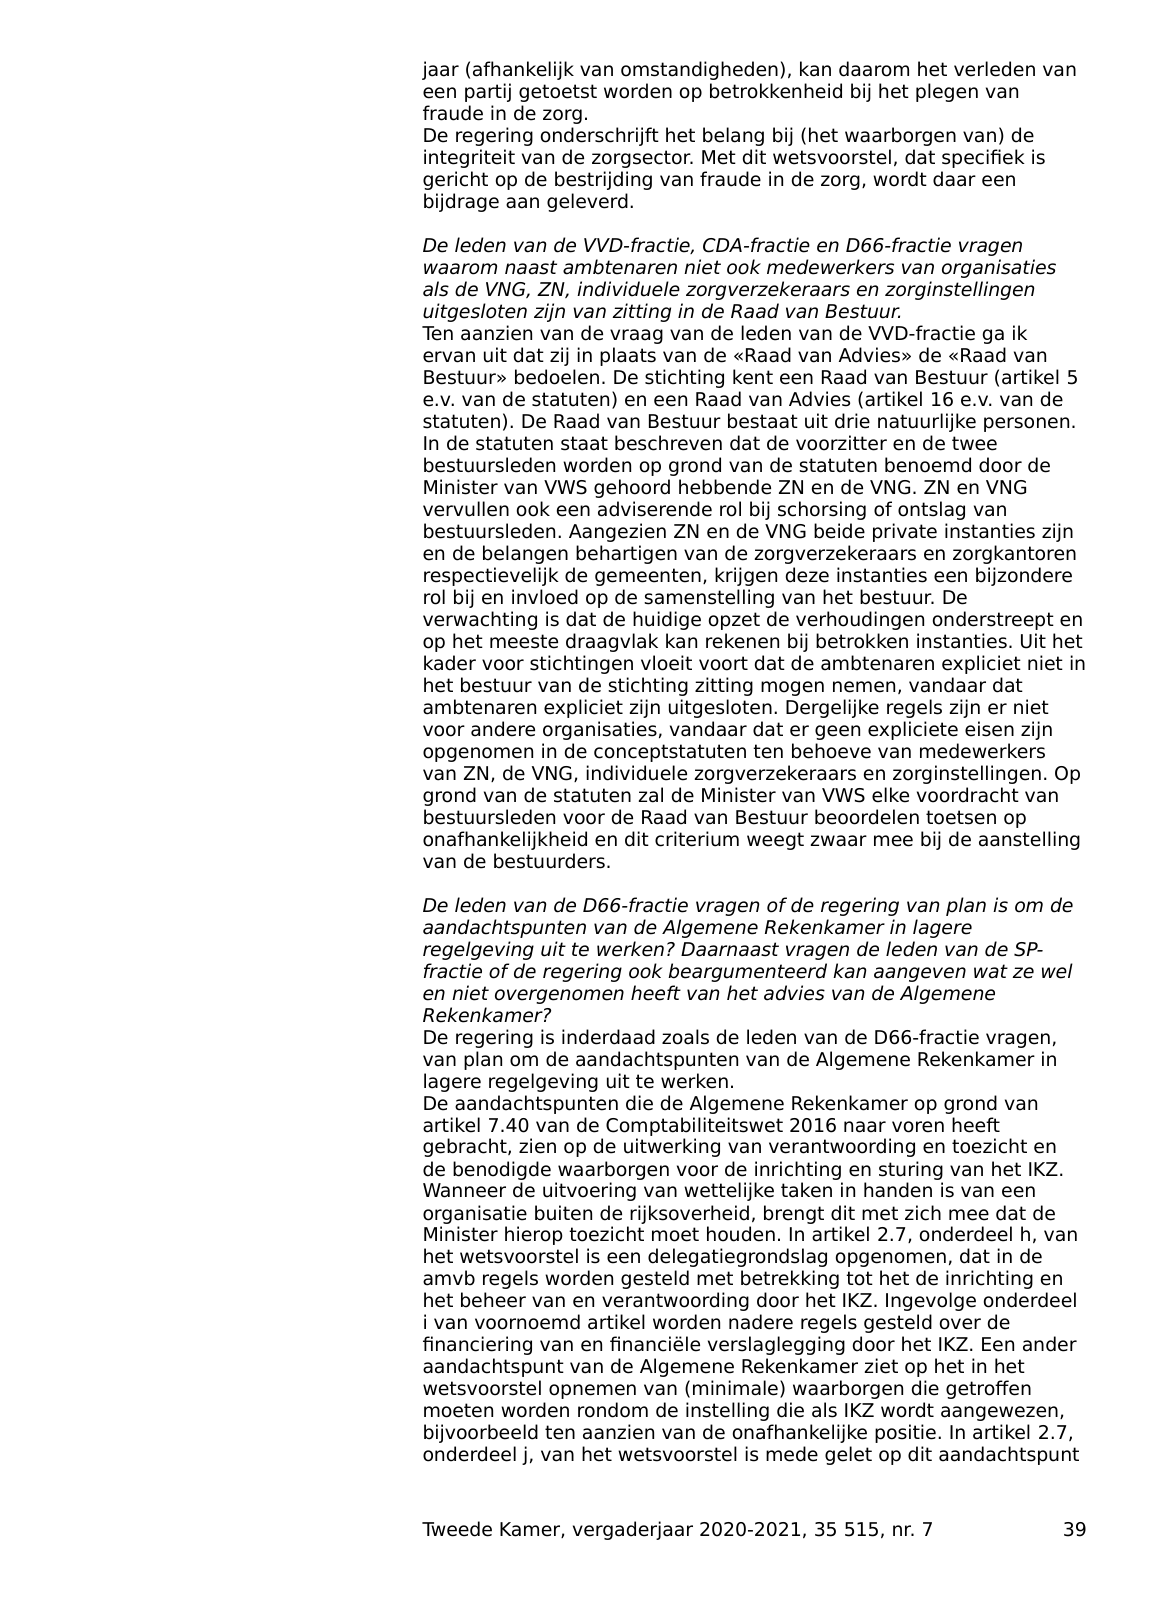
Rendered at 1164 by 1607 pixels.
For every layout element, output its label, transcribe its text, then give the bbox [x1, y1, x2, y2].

text De regering onderschrijft het belang bij (het waarborgen van) de integriteit van de zorgsector. Met dit wetsvoorstel, dat specifiek is gericht op de bestrijding van fraude in de zorg, wordt daar een bijdrage aan geleverd. [422, 125, 1087, 213]
text De regering is inderdaad zoals de leden van de D66-fractie vragen, van plan om de aandachtspunten van de Algemene Rekenkamer in lagere regelgeving uit te werken. [422, 1027, 1087, 1092]
text De leden van de VVD-fractie, CDA-fractie en D66-fractie vragen waarom naast ambtenaren niet ook medewerkers van organisaties als de VNG, ZN, individuele zorgverzekeraars en zorginstellingen uitgesloten zijn van zitting in de Raad van Bestuur. [422, 235, 1087, 323]
text De aandachtspunten die de Algemene Rekenkamer op grond van artikel 7.40 van de Comptabiliteitswet 2016 naar voren heeft gebracht, zien op de uitwerking van verantwoording en toezicht en de benodigde waarborgen voor de inrichting en sturing van het IKZ. Wanneer de uitvoering van wettelijke taken in handen is van een organisatie buiten de rijksoverheid, brengt dit met zich mee dat de Minister hierop toezicht moet houden. In artikel 2.7, onderdeel h, van het wetsvoorstel is een delegatiegrondslag opgenomen, dat in de amvb regels worden gesteld met betrekking tot het de inrichting en het beheer van en verantwoording door het IKZ. Ingevolge onderdeel i van voornoemd artikel worden nadere regels gesteld over de financiering van en financiële verslaglegging door het IKZ. Een ander aandachtspunt van de Algemene Rekenkamer ziet op het in het wetsvoorstel opnemen van (minimale) waarborgen die getroffen moeten worden rondom de instelling die als IKZ wordt aangewezen, bijvoorbeeld ten aanzien van de onafhankelijke positie. In artikel 2.7, onderdeel j, van het wetsvoorstel is mede gelet op dit aandachtspunt [422, 1092, 1087, 1466]
text Ten aanzien van de vraag van de leden van de VVD-fractie ga ik ervan uit dat zij in plaats van de «Raad van Advies» de «Raad van Bestuur» bedoelen. De stichting kent een Raad van Bestuur (artikel 5 e.v. van de statuten) en een Raad van Advies (artikel 16 e.v. van de statuten). De Raad van Bestuur bestaat uit drie natuurlijke personen. In de statuten staat beschreven dat de voorzitter en de twee bestuursleden worden op grond van de statuten benoemd door de Minister van VWS gehoord hebbende ZN en de VNG. ZN en VNG vervullen ook een adviserende rol bij schorsing of ontslag van bestuursleden. Aangezien ZN en de VNG beide private instanties zijn en de belangen behartigen van de zorgverzekeraars en zorgkantoren respectievelijk de gemeenten, krijgen deze instanties een bijzondere rol bij en invloed op de samenstelling van het bestuur. De verwachting is dat de huidige opzet de verhoudingen onderstreept en op het meeste draagvlak kan rekenen bij betrokken instanties. Uit het kader voor stichtingen vloeit voort dat de ambtenaren expliciet niet in het bestuur van de stichting zitting mogen nemen, vandaar dat ambtenaren expliciet zijn uitgesloten. Dergelijke regels zijn er niet voor andere organisaties, vandaar dat er geen expliciete eisen zijn opgenomen in de conceptstatuten ten behoeve van medewerkers van ZN, de VNG, individuele zorgverzekeraars en zorginstellingen. Op grond van de statuten zal de Minister van VWS elke voordracht van bestuursleden voor de Raad van Bestuur beoordelen toetsen op onafhankelijkheid en dit criterium weegt zwaar mee bij de aanstelling van de bestuurders. [422, 323, 1087, 872]
text jaar (afhankelijk van omstandigheden), kan daarom het verleden van een partij getoetst worden op betrokkenheid bij het plegen van fraude in de zorg. [422, 59, 1087, 125]
text De leden van de D66-fractie vragen of de regering van plan is om de aandachtspunten van de Algemene Rekenkamer in lagere regelgeving uit te werken? Daarnaast vragen de leden van de SP-fractie of de regering ook beargumenteerd kan aangeven wat ze wel en niet overgenomen heeft van het advies van de Algemene Rekenkamer? [422, 895, 1087, 1027]
